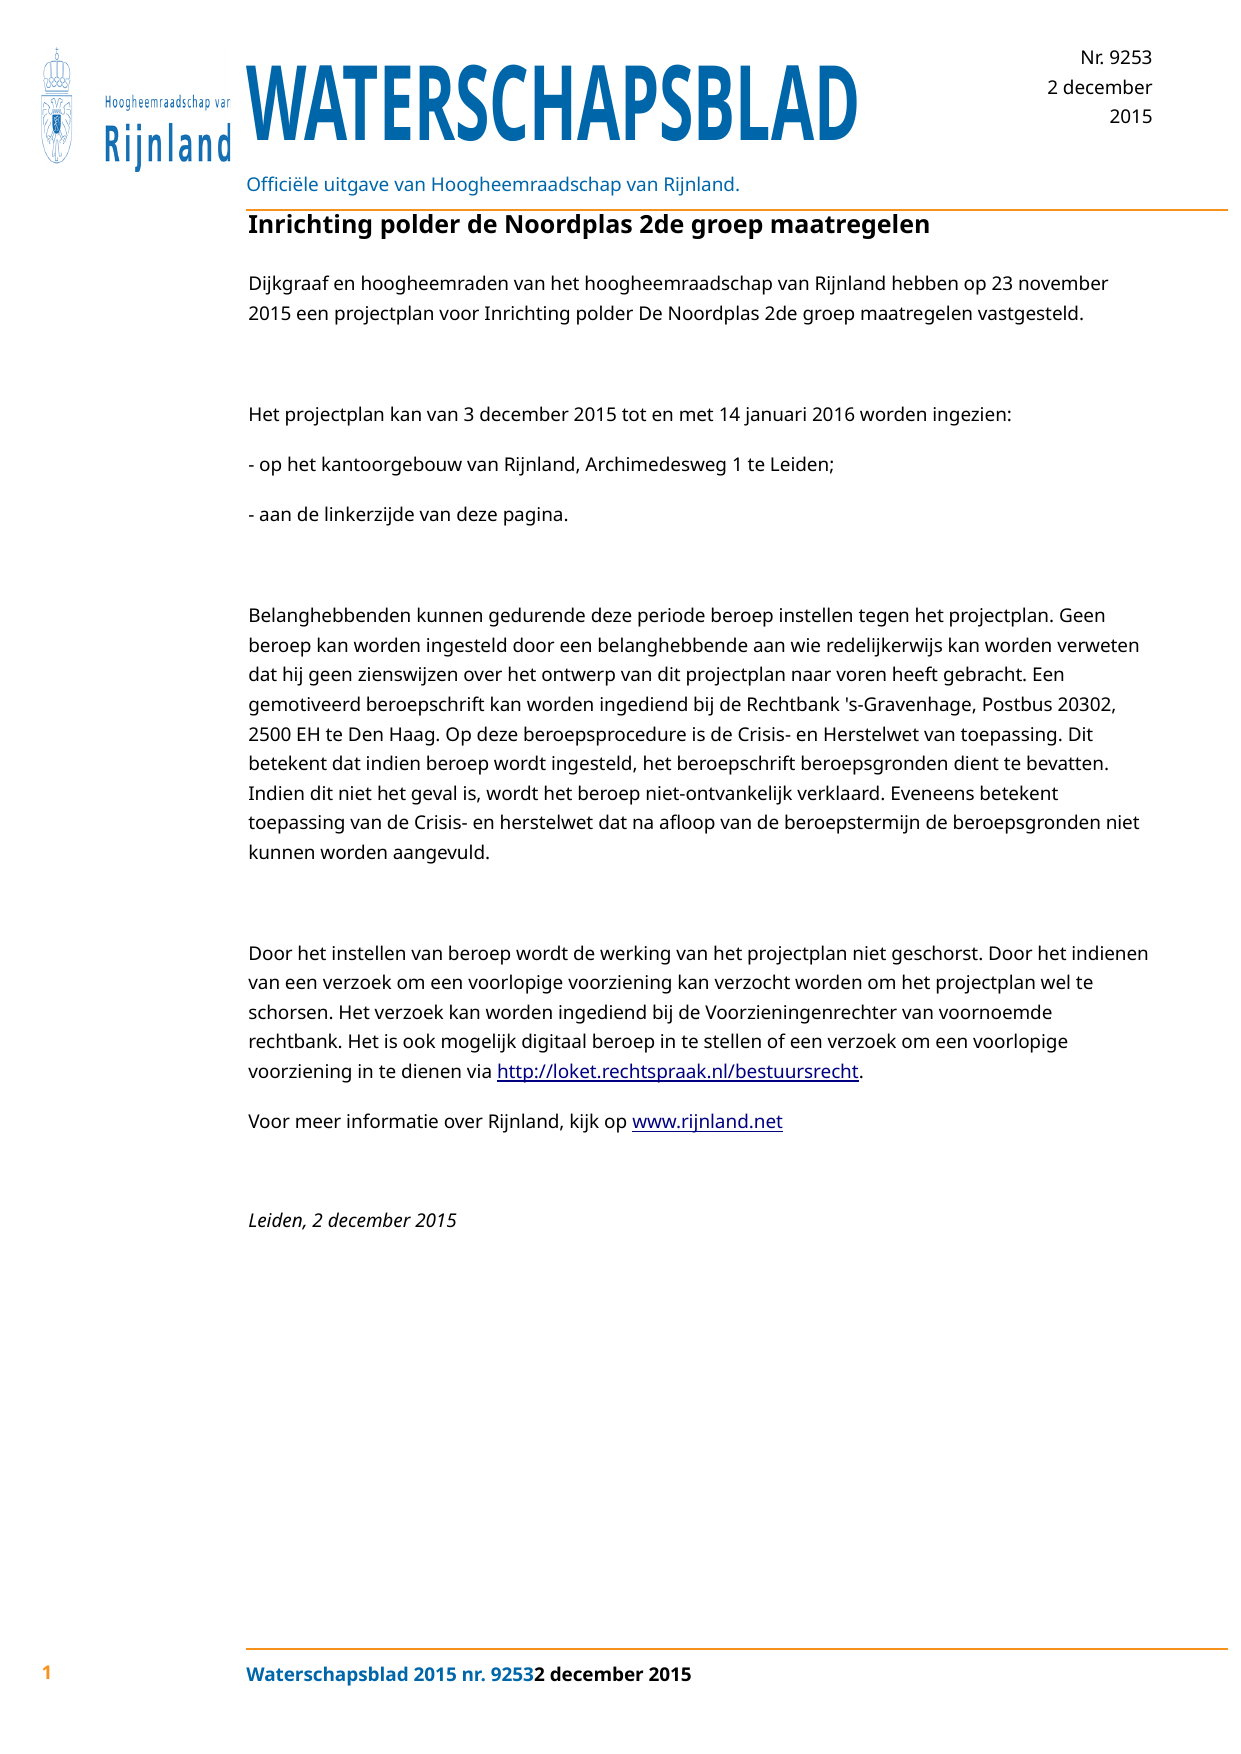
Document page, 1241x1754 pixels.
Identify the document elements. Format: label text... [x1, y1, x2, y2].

picture [41, 47, 231, 172]
text - aan de linkerzijde van deze pagina. [248, 502, 1152, 527]
text Door het instellen van beroep wordt de werking van het projectplan niet geschorst. Door het indienen van een verzoek om een voorlopige voorziening kan verzocht worden om het projectplan wel te schorsen. Het verzoek kan worden ingediend bij de Voorzieningenrechter van voornoemde rechtbank. Het is ook mogelijk digitaal beroep in te stellen of een verzoek om een voorlopige voorziening in te dienen via http://loket.rechtspraak.nl/bestuursrecht. [248, 940, 1152, 1084]
text Leiden, 2 december 2015 [248, 1207, 1152, 1233]
text Dijkgraaf en hoogheemraden van het hoogheemraadschap van Rijnland hebben op 23 november 2015 een projectplan voor Inrichting polder De Noordplas 2de groep maatregelen vastgesteld. [248, 270, 1152, 326]
text Voor meer informatie over Rijnland, kijk op www.rijnland.net [248, 1109, 1152, 1134]
text Belanghebbenden kunnen gedurende deze periode beroep instellen tegen het projectplan. Geen beroep kan worden ingesteld door een belanghebbende aan wie redelijkerwijs kan worden verweten dat hij geen zienswijzen over het ontwerp van dit projectplan naar voren heeft gebracht. Een gemotiveerd beroepschrift kan worden ingediend bij de Rechtbank 's-Gravenhage, Postbus 20302, 2500 EH te Den Haag. Op deze beroepsprocedure is de Crisis- en Herstelwet van toepassing. Dit betekent dat indien beroep wordt ingesteld, het beroepschrift beroepsgronden dient te bevatten. Indien dit niet het geval is, wordt het beroep niet-ontvankelijk verklaard. Eveneens betekent toepassing van de Crisis- en herstelwet dat na afloop van de beroepstermijn de beroepsgronden niet kunnen worden aangevuld. [248, 602, 1152, 865]
text - op het kantoorgebouw van Rijnland, Archimedesweg 1 te Leiden; [248, 451, 1152, 477]
text Het projectplan kan van 3 december 2015 tot en met 14 januari 2016 worden ingezien: [248, 401, 1152, 426]
text Inrichting polder de Noordplas 2de groep maatregelen [248, 211, 1152, 241]
